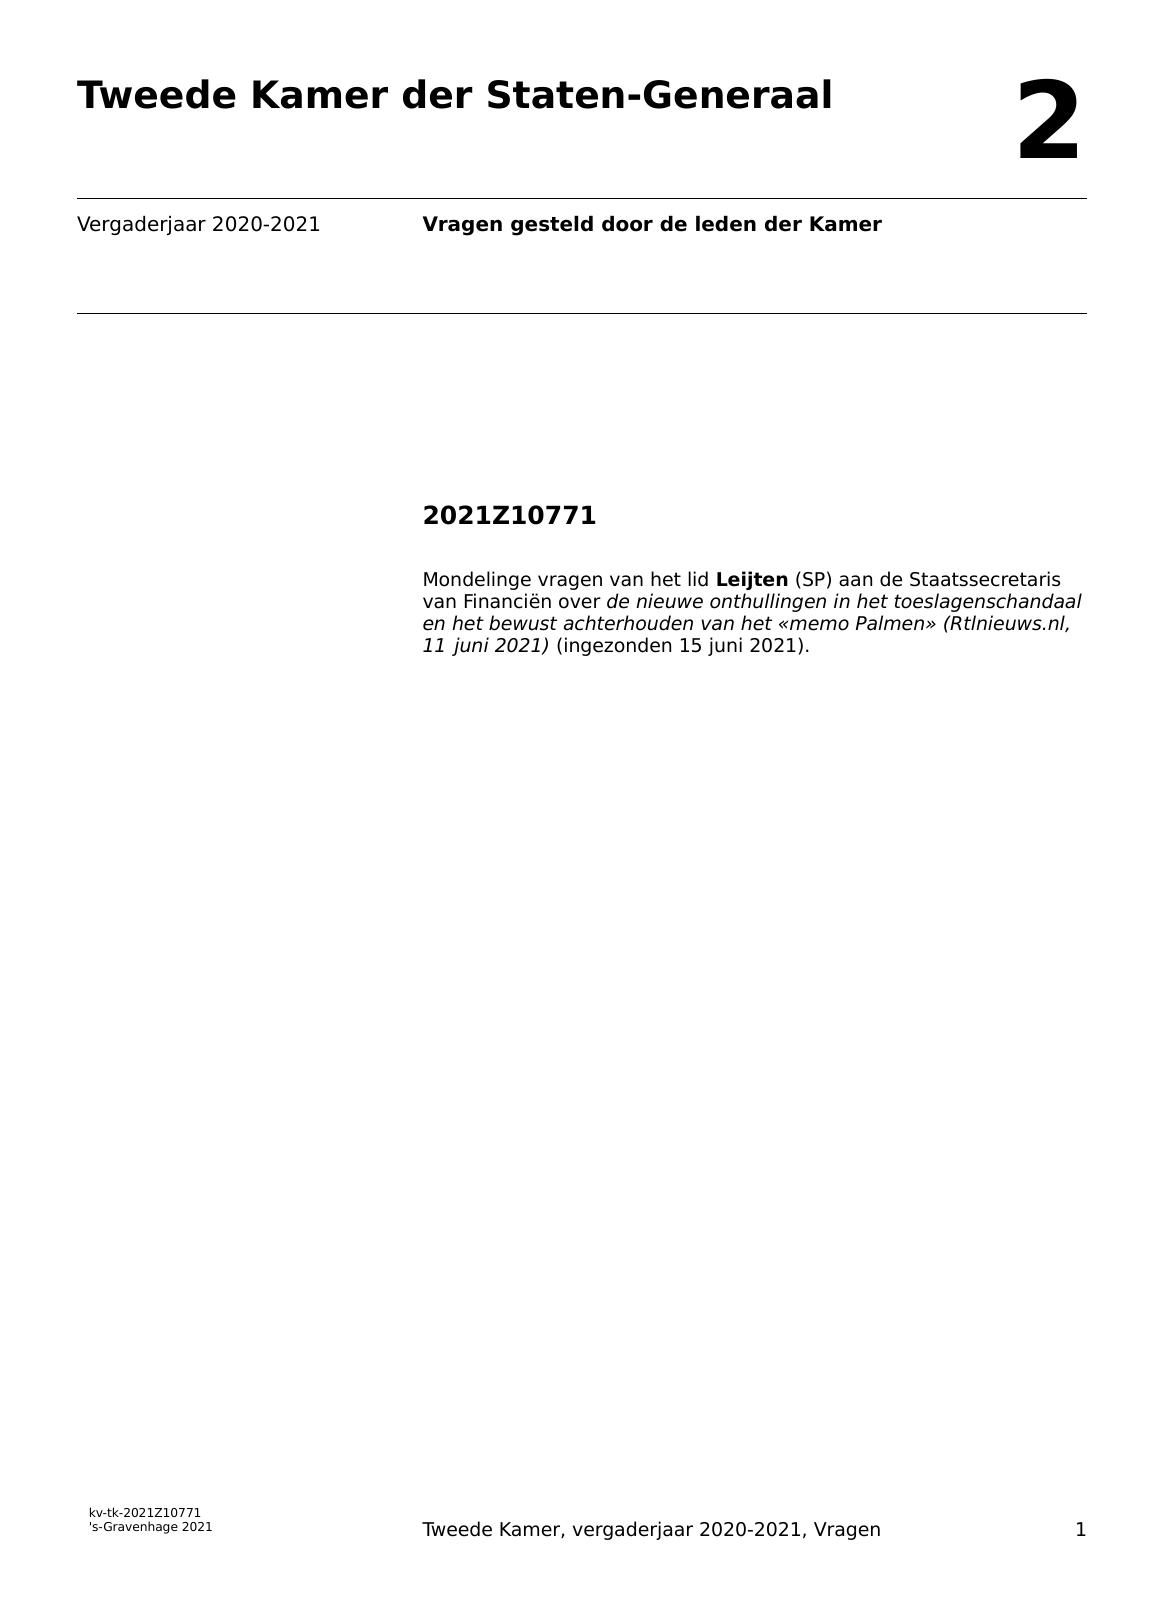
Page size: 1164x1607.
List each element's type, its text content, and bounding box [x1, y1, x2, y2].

table_header 2 [886, 59, 1087, 198]
table_header Tweede Kamer der Staten-Generaal [77, 59, 886, 198]
text Mondelinge vragen van het lid Leijten (SP) aan de Staatssecretaris van Financiën over de nieuwe onthullingen in het toeslagenschandaal en het bewust achterhouden van het «memo Palmen» (Rtlnieuws.nl, 11 juni 2021) (ingezonden 15 juni 2021). [422, 569, 1087, 657]
text 2021Z10771 [422, 501, 1087, 531]
text 's-Gravenhage 2021 [88, 1520, 323, 1534]
table_cell Vragen gesteld door de leden der Kamer [422, 199, 1087, 313]
text kv-tk-2021Z10771 [88, 1506, 323, 1520]
table_cell Vergaderjaar 2020-2021 [77, 199, 422, 313]
